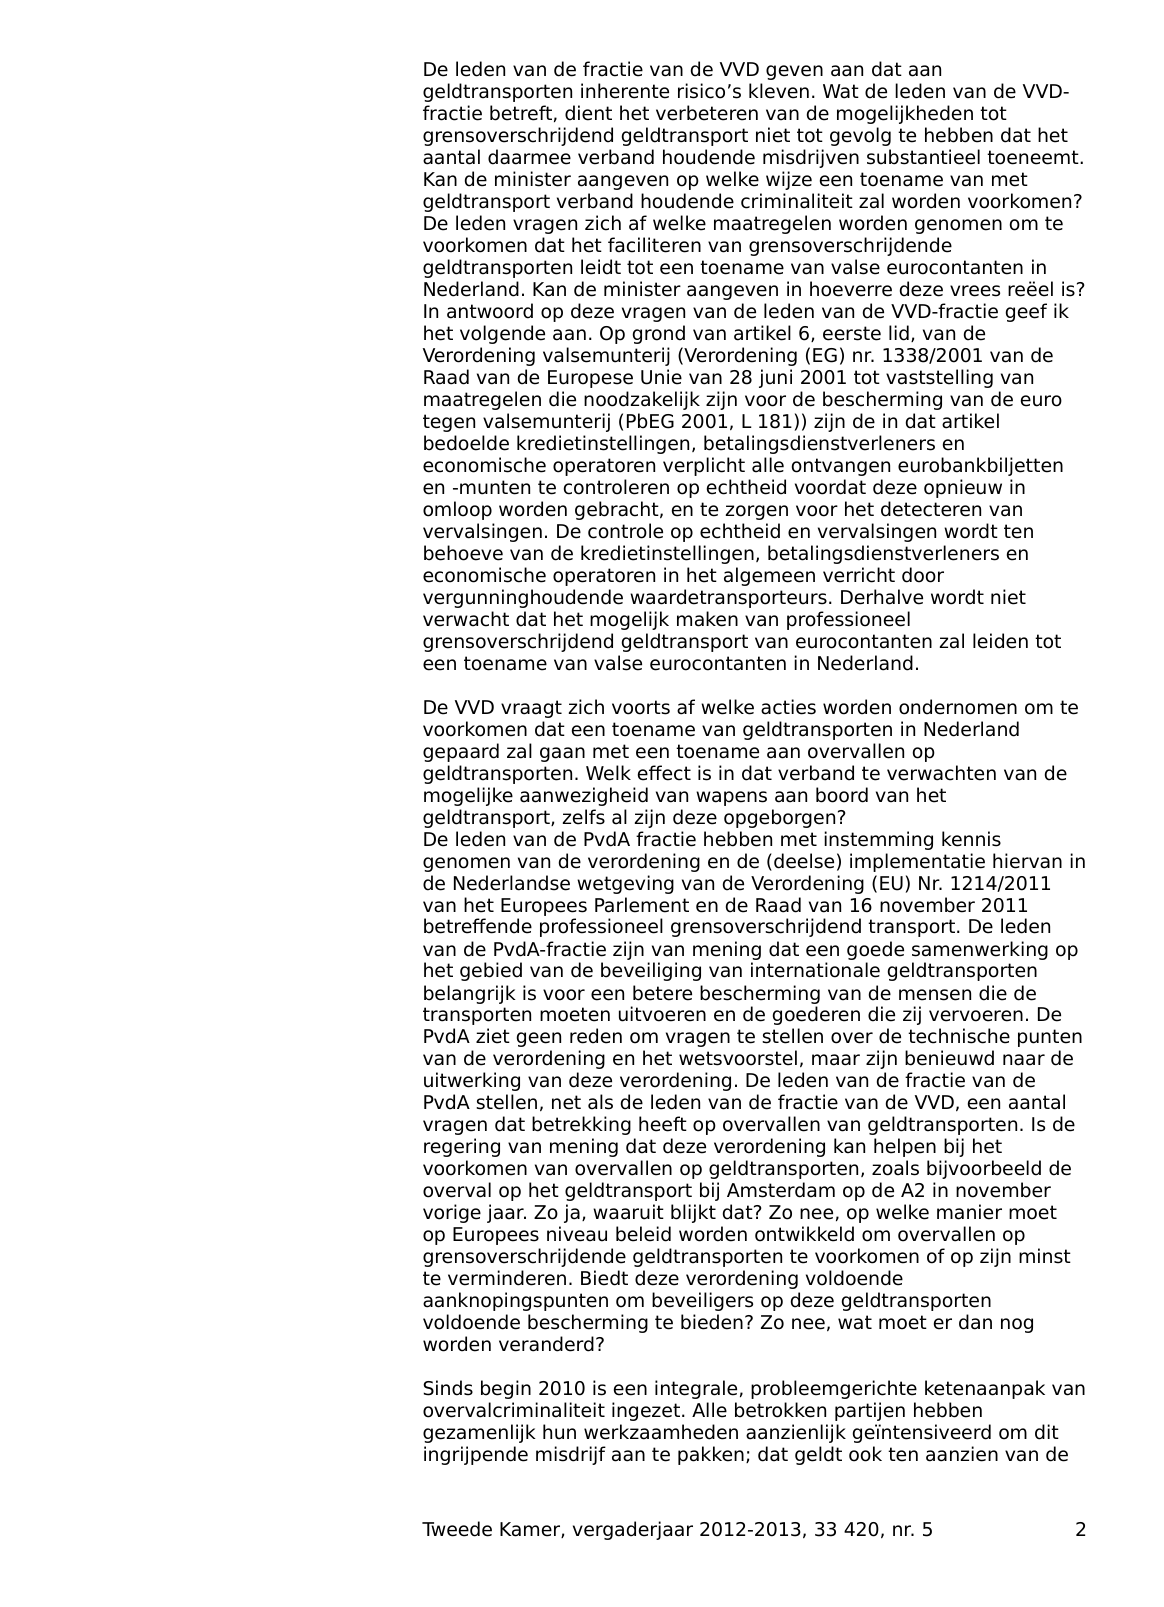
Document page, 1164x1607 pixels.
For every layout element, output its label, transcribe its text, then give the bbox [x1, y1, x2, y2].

text De leden van de PvdA fractie hebben met instemming kennis genomen van de verordening en de (deelse) implementatie hiervan in de Nederlandse wetgeving van de Verordening (EU) Nr. 1214/2011 van het Europees Parlement en de Raad van 16 november 2011 betreffende professioneel grensoverschrijdend transport. De leden van de PvdA-fractie zijn van mening dat een goede samenwerking op het gebied van de beveiliging van internationale geldtransporten belangrijk is voor een betere bescherming van de mensen die de transporten moeten uitvoeren en de goederen die zij vervoeren. De PvdA ziet geen reden om vragen te stellen over de technische punten van de verordening en het wetsvoorstel, maar zijn benieuwd naar de uitwerking van deze verordening. De leden van de fractie van de PvdA stellen, net als de leden van de fractie van de VVD, een aantal vragen dat betrekking heeft op overvallen van geldtransporten. Is de regering van mening dat deze verordening kan helpen bij het voorkomen van overvallen op geldtransporten, zoals bijvoorbeeld de overval op het geldtransport bij Amsterdam op de A2 in november vorige jaar. Zo ja, waaruit blijkt dat? Zo nee, op welke manier moet op Europees niveau beleid worden ontwikkeld om overvallen op grensoverschrijdende geldtransporten te voorkomen of op zijn minst te verminderen. Biedt deze verordening voldoende aanknopingspunten om beveiligers op deze geldtransporten voldoende bescherming te bieden? Zo nee, wat moet er dan nog worden veranderd? [422, 828, 1087, 1356]
text De leden van de fractie van de VVD geven aan dat aan geldtransporten inherente risico’s kleven. Wat de leden van de VVD-fractie betreft, dient het verbeteren van de mogelijkheden tot grensoverschrijdend geldtransport niet tot gevolg te hebben dat het aantal daarmee verband houdende misdrijven substantieel toeneemt. Kan de minister aangeven op welke wijze een toename van met geldtransport verband houdende criminaliteit zal worden voorkomen? De leden vragen zich af welke maatregelen worden genomen om te voorkomen dat het faciliteren van grensoverschrijdende geldtransporten leidt tot een toename van valse eurocontanten in Nederland. Kan de minister aangeven in hoeverre deze vrees reëel is? [422, 59, 1087, 301]
text De VVD vraagt zich voorts af welke acties worden ondernomen om te voorkomen dat een toename van geldtransporten in Nederland gepaard zal gaan met een toename aan overvallen op geldtransporten. Welk effect is in dat verband te verwachten van de mogelijke aanwezigheid van wapens aan boord van het geldtransport, zelfs al zijn deze opgeborgen? [422, 697, 1087, 828]
text In antwoord op deze vragen van de leden van de VVD-fractie geef ik het volgende aan. Op grond van artikel 6, eerste lid, van de Verordening valsemunterij (Verordening (EG) nr. 1338/2001 van de Raad van de Europese Unie van 28 juni 2001 tot vaststelling van maatregelen die noodzakelijk zijn voor de bescherming van de euro tegen valsemunterij (PbEG 2001, L 181)) zijn de in dat artikel bedoelde kredietinstellingen, betalingsdienstverleners en economische operatoren verplicht alle ontvangen eurobankbiljetten en -munten te controleren op echtheid voordat deze opnieuw in omloop worden gebracht, en te zorgen voor het detecteren van vervalsingen. De controle op echtheid en vervalsingen wordt ten behoeve van de kredietinstellingen, betalingsdienstverleners en economische operatoren in het algemeen verricht door vergunninghoudende waardetransporteurs. Derhalve wordt niet verwacht dat het mogelijk maken van professioneel grensoverschrijdend geldtransport van eurocontanten zal leiden tot een toename van valse eurocontanten in Nederland. [422, 301, 1087, 674]
text Sinds begin 2010 is een integrale, probleemgerichte ketenaanpak van overvalcriminaliteit ingezet. Alle betrokken partijen hebben gezamenlijk hun werkzaamheden aanzienlijk geïntensiveerd om dit ingrijpende misdrijf aan te pakken; dat geldt ook ten aanzien van de [422, 1378, 1087, 1466]
